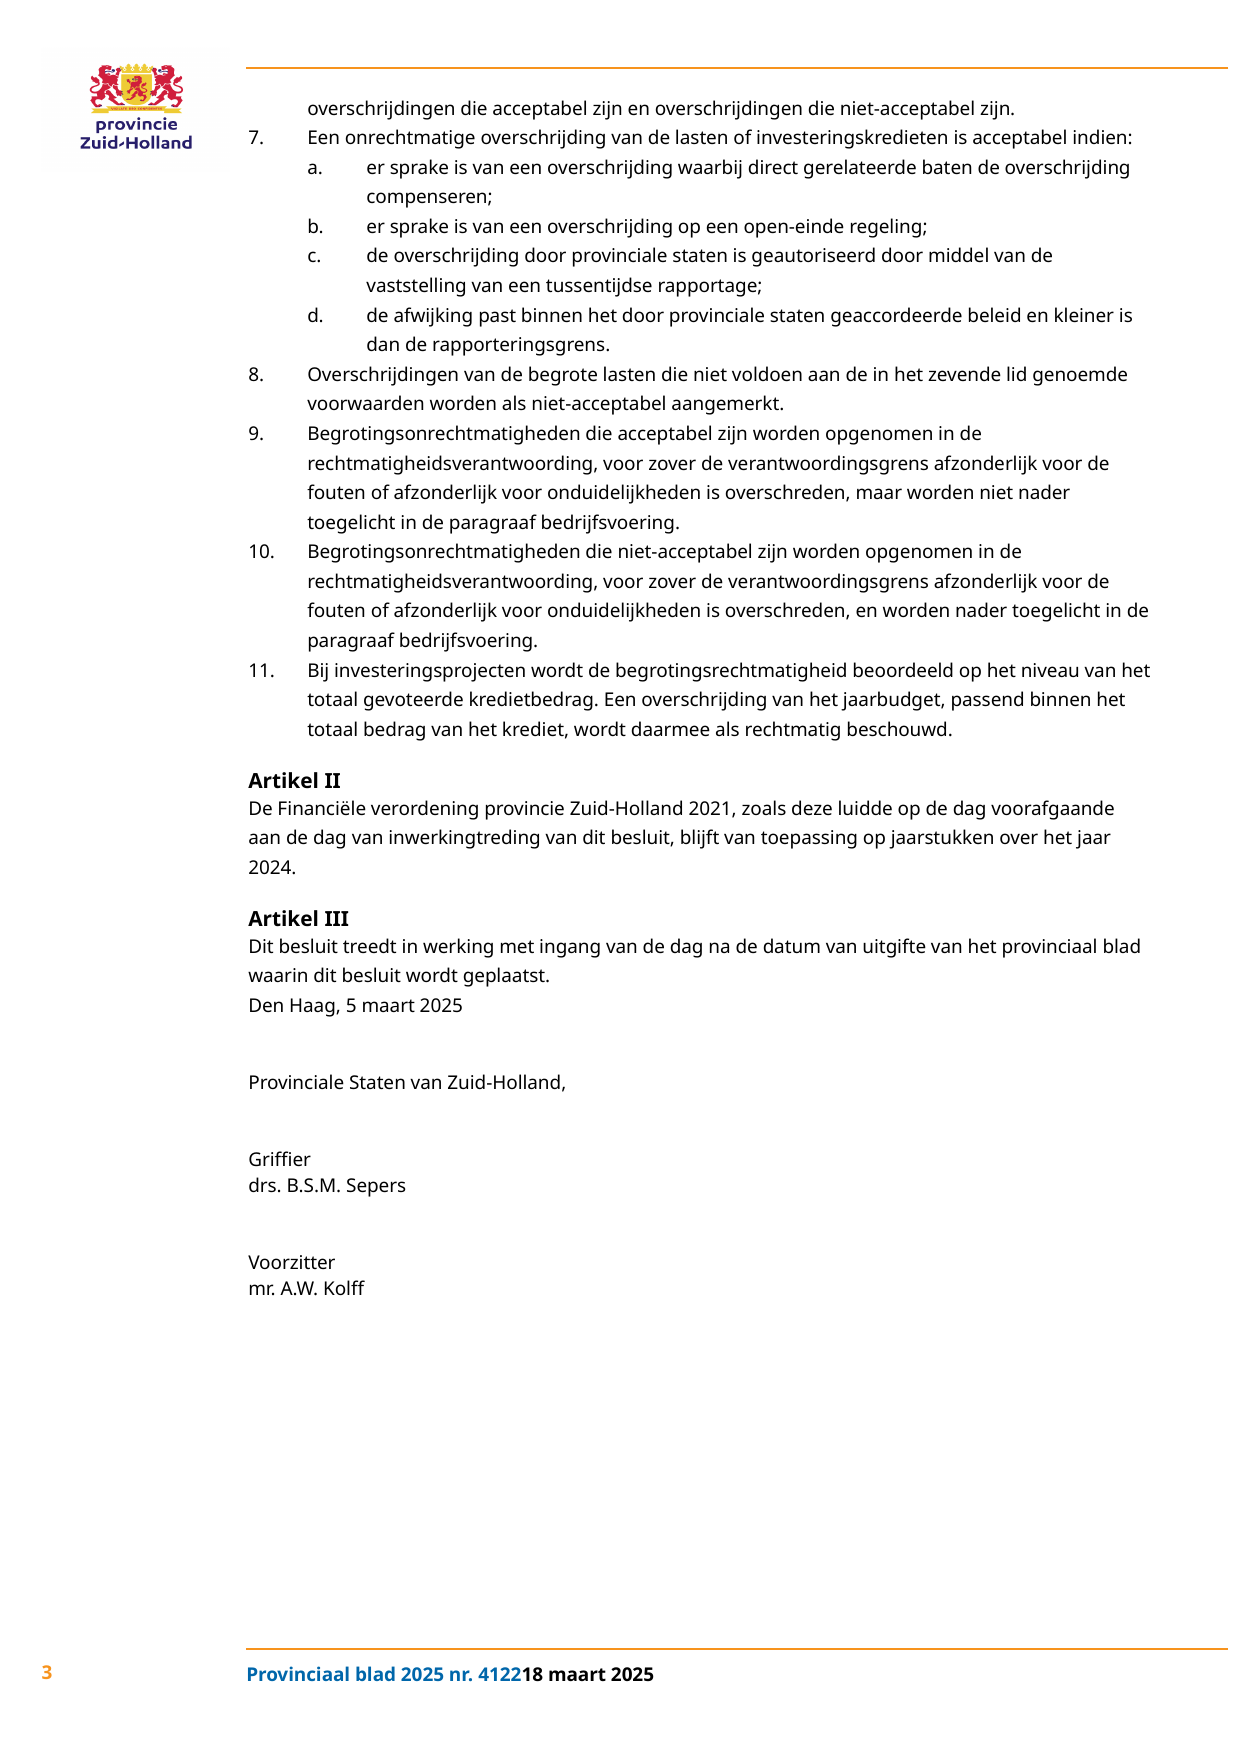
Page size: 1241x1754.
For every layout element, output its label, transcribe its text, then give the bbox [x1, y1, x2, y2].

picture [41, 47, 231, 172]
text Dit besluit treedt in werking met ingang van de dag na de datum van uitgifte van het provinciaal blad waarin dit besluit wordt geplaatst. [248, 933, 1152, 988]
text Artikel III [248, 904, 1152, 933]
list overschrijdingen die acceptabel zijn en overschrijdingen die niet-acceptabel zijn. [248, 95, 1152, 121]
text Artikel II [248, 766, 1152, 795]
text drs. B.S.M. Sepers [248, 1172, 1152, 1198]
list Begrotingsonrechtmatigheden die acceptabel zijn worden opgenomen in de rechtmatigheidsverantwoording, voor zover de verantwoordingsgrens afzonderlijk voor de fouten of afzonderlijk voor onduidelijkheden is overschreden, maar worden niet nader toegelicht in de paragraaf bedrijfsvoering. [248, 420, 1152, 535]
text Provinciale Staten van Zuid-Holland, [248, 1069, 1152, 1095]
list Begrotingsonrechtmatigheden die niet-acceptabel zijn worden opgenomen in de rechtmatigheidsverantwoording, voor zover de verantwoordingsgrens afzonderlijk voor de fouten of afzonderlijk voor onduidelijkheden is overschreden, en worden nader toegelicht in de paragraaf bedrijfsvoering. [248, 538, 1152, 653]
list er sprake is van een overschrijding op een open-einde regeling; [307, 213, 1152, 239]
list de overschrijding door provinciale staten is geautoriseerd door middel van de vaststelling van een tussentijdse rapportage; [307, 243, 1152, 298]
text Den Haag, 5 maart 2025 [248, 992, 1152, 1018]
list er sprake is van een overschrijding waarbij direct gerelateerde baten de overschrijding compenseren; [307, 154, 1152, 209]
text Griffier [248, 1146, 1152, 1172]
list de afwijking past binnen het door provinciale staten geaccordeerde beleid en kleiner is dan de rapporteringsgrens. [307, 302, 1152, 357]
text mr. A.W. Kolff [248, 1275, 1152, 1301]
list Bij investeringsprojecten wordt de begrotingsrechtmatigheid beoordeeld op het niveau van het totaal gevoteerde kredietbedrag. Een overschrijding van het jaarbudget, passend binnen het totaal bedrag van het krediet, wordt daarmee als rechtmatig beschouwd. [248, 657, 1152, 742]
text Voorzitter [248, 1249, 1152, 1275]
list Overschrijdingen van de begrote lasten die niet voldoen aan de in het zevende lid genoemde voorwaarden worden als niet-acceptabel aangemerkt. [248, 361, 1152, 416]
list Een onrechtmatige overschrijding van de lasten of investeringskredieten is acceptabel indien: [248, 124, 1152, 150]
text De Financiële verordening provincie Zuid-Holland 2021, zoals deze luidde op de dag voorafgaande aan de dag van inwerkingtreding van dit besluit, blijft van toepassing op jaarstukken over het jaar 2024. [248, 795, 1152, 880]
